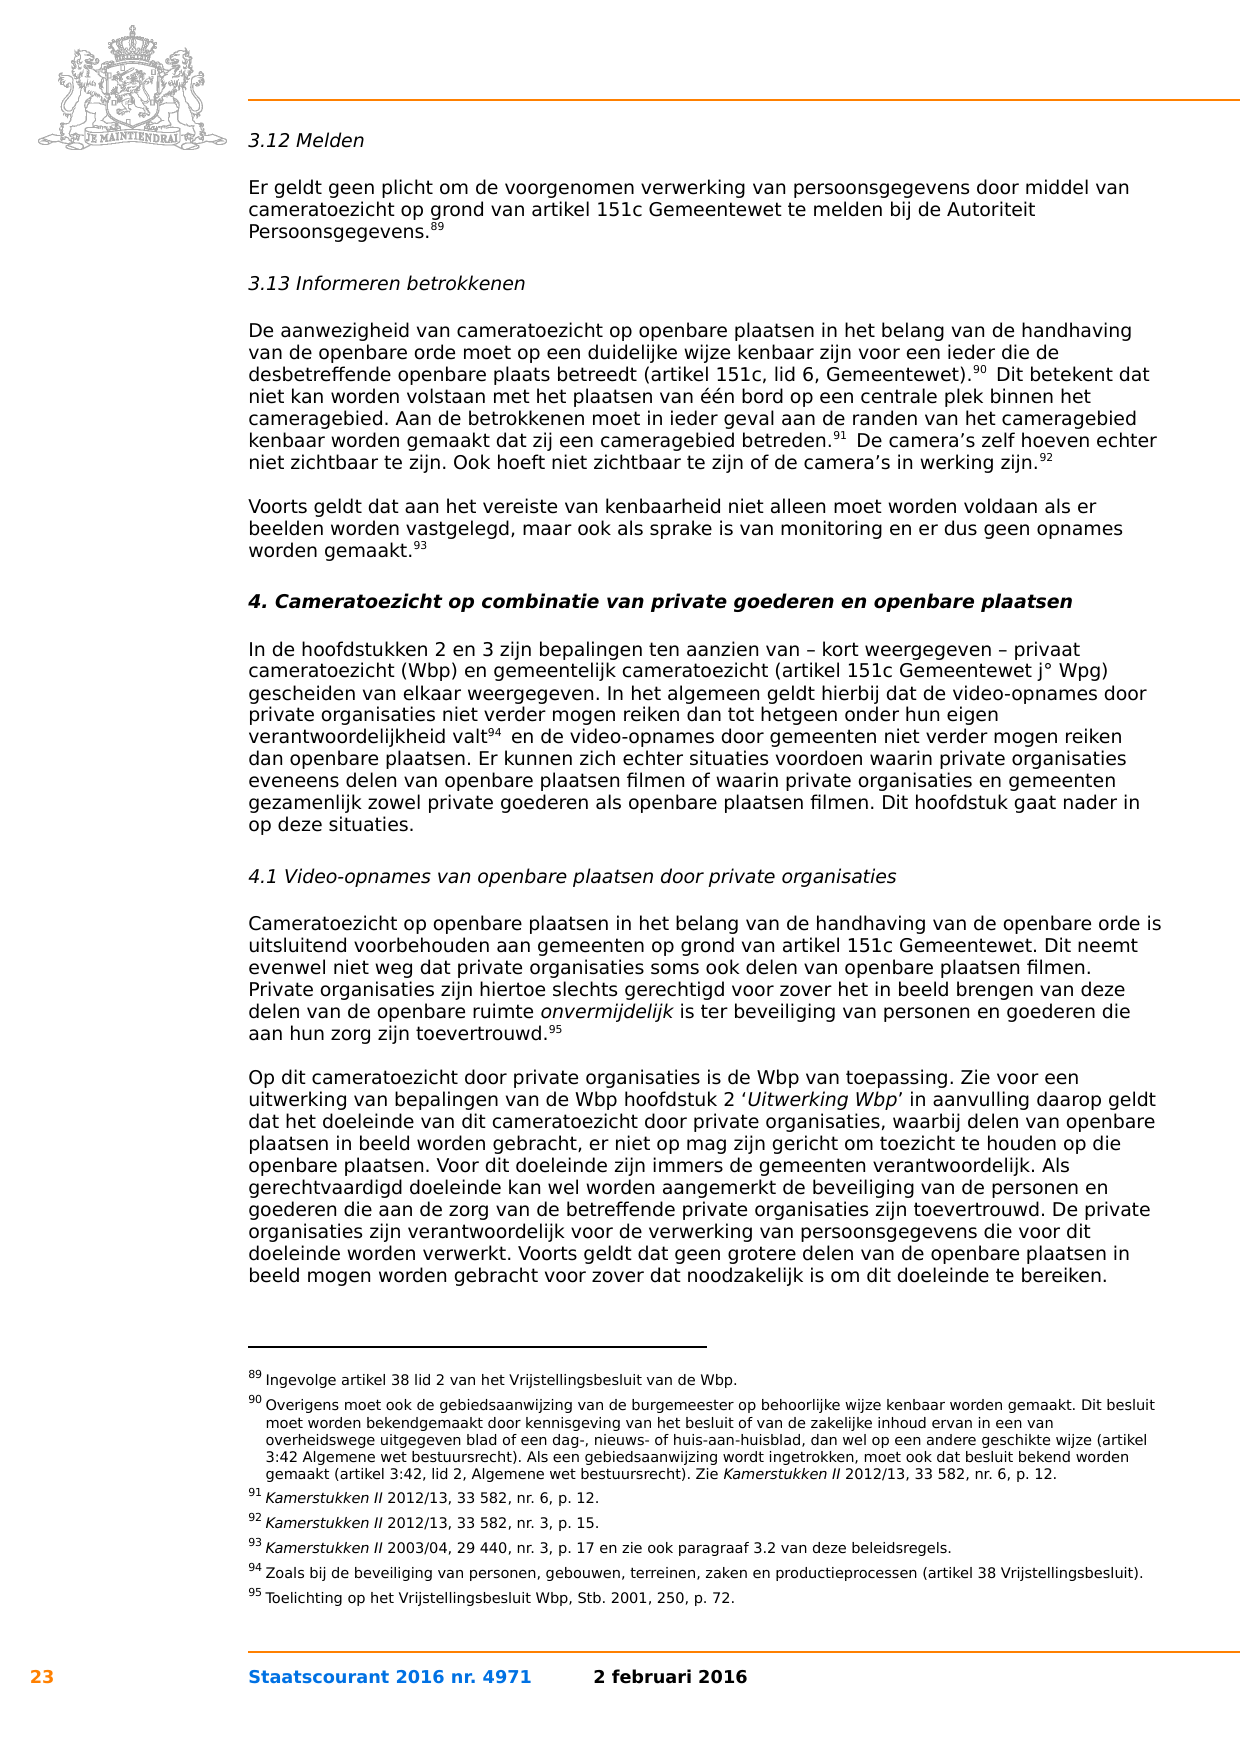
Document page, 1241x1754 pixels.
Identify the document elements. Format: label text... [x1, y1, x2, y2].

text Cameratoezicht op openbare plaatsen in het belang van de handhaving van de openbare orde is uitsluitend voorbehouden aan gemeenten op grond van artikel 151c Gemeentewet. Dit neemt evenwel niet weg dat private organisaties soms ook delen van openbare plaatsen filmen. Private organisaties zijn hiertoe slechts gerechtigd voor zover het in beeld brengen van deze delen van de openbare ruimte onvermijdelijk is ter beveiliging van personen en goederen die aan hun zorg zijn toevertrouwd. [248, 913, 1163, 1045]
subtitle 3.13 Informeren betrokkenen [248, 273, 1163, 295]
text Kamerstukken II 2012/13, 33 582, nr. 3, p. 15. [248, 1511, 1163, 1533]
picture [38, 25, 227, 150]
text Er geldt geen plicht om de voorgenomen verwerking van persoonsgegevens door middel van cameratoezicht op grond van artikel 151c Gemeentewet te melden bij de Autoriteit Persoonsgegevens. [248, 177, 1163, 243]
text In de hoofdstukken 2 en 3 zijn bepalingen ten aanzien van – kort weergegeven – privaat cameratoezicht (Wbp) en gemeentelijk cameratoezicht (artikel 151c Gemeentewet j° Wpg) gescheiden van elkaar weergegeven. In het algemeen geldt hierbij dat de video-opnames door private organisaties niet verder mogen reiken dan tot hetgeen onder hun eigen verantwoordelijkheid valt en de video‑opnames door gemeenten niet verder mogen reiken dan openbare plaatsen. Er kunnen zich echter situaties voordoen waarin private organisaties eveneens delen van openbare plaatsen filmen of waarin private organisaties en gemeenten gezamenlijk zowel private goederen als openbare plaatsen filmen. Dit hoofdstuk gaat nader in op deze situaties. [248, 638, 1163, 836]
text Ingevolge artikel 38 lid 2 van het Vrijstellingsbesluit van de Wbp. [248, 1368, 1163, 1390]
subtitle 3.12 Melden [248, 130, 1163, 152]
subtitle 4. Cameratoezicht op combinatie van private goederen en openbare plaatsen [248, 591, 1163, 613]
text Toelichting op het Vrijstellingsbesluit Wbp, Stb. 2001, 250, p. 72. [248, 1586, 1163, 1608]
text Op dit cameratoezicht door private organisaties is de Wbp van toepassing. Zie voor een uitwerking van bepalingen van de Wbp hoofdstuk 2 ‘Uitwerking Wbp’ in aanvulling daarop geldt dat het doeleinde van dit cameratoezicht door private organisaties, waarbij delen van openbare plaatsen in beeld worden gebracht, er niet op mag zijn gericht om toezicht te houden op die openbare plaatsen. Voor dit doeleinde zijn immers de gemeenten verantwoordelijk. Als gerechtvaardigd doeleinde kan wel worden aangemerkt de beveiliging van de personen en goederen die aan de zorg van de betreffende private organisaties zijn toevertrouwd. De private organisaties zijn verantwoordelijk voor de verwerking van persoonsgegevens die voor dit doeleinde worden verwerkt. Voorts geldt dat geen grotere delen van de openbare plaatsen in beeld mogen worden gebracht voor zover dat noodzakelijk is om dit doeleinde te bereiken. [248, 1067, 1163, 1287]
text Voorts geldt dat aan het vereiste van kenbaarheid niet alleen moet worden voldaan als er beelden worden vastgelegd, maar ook als sprake is van monitoring en er dus geen opnames worden gemaakt. [248, 496, 1163, 561]
text De aanwezigheid van cameratoezicht op openbare plaatsen in het belang van de handhaving van de openbare orde moet op een duidelijke wijze kenbaar zijn voor een ieder die de desbetreffende openbare plaats betreedt (artikel 151c, lid 6, Gemeentewet). Dit betekent dat niet kan worden volstaan met het plaatsen van één bord op een centrale plek binnen het cameragebied. Aan de betrokkenen moet in ieder geval aan de randen van het cameragebied kenbaar worden gemaakt dat zij een cameragebied betreden. De camera’s zelf hoeven echter niet zichtbaar te zijn. Ook hoeft niet zichtbaar te zijn of de camera’s in werking zijn. [248, 320, 1163, 474]
text Zoals bij de beveiliging van personen, gebouwen, terreinen, zaken en productieprocessen (artikel 38 Vrijstellingsbesluit). [248, 1561, 1163, 1583]
text Kamerstukken II 2012/13, 33 582, nr. 6, p. 12. [248, 1486, 1163, 1508]
text Overigens moet ook de gebiedsaanwijzing van de burgemeester op behoorlijke wijze kenbaar worden gemaakt. Dit besluit moet worden bekendgemaakt door kennisgeving van het besluit of van de zakelijke inhoud ervan in een van overheidswege uitgegeven blad of een dag-, nieuws- of huis-aan-huisblad, dan wel op een andere geschikte wijze (artikel 3:42 Algemene wet bestuursrecht). Als een gebiedsaanwijzing wordt ingetrokken, moet ook dat besluit bekend worden gemaakt (artikel 3:42, lid 2, Algemene wet bestuursrecht). Zie Kamerstukken II 2012/13, 33 582, nr. 6, p. 12. [248, 1393, 1163, 1483]
subtitle 4.1 Video-opnames van openbare plaatsen door private organisaties [248, 866, 1163, 888]
text Kamerstukken II 2003/04, 29 440, nr. 3, p. 17 en zie ook paragraaf 3.2 van deze beleidsregels. [248, 1536, 1163, 1558]
